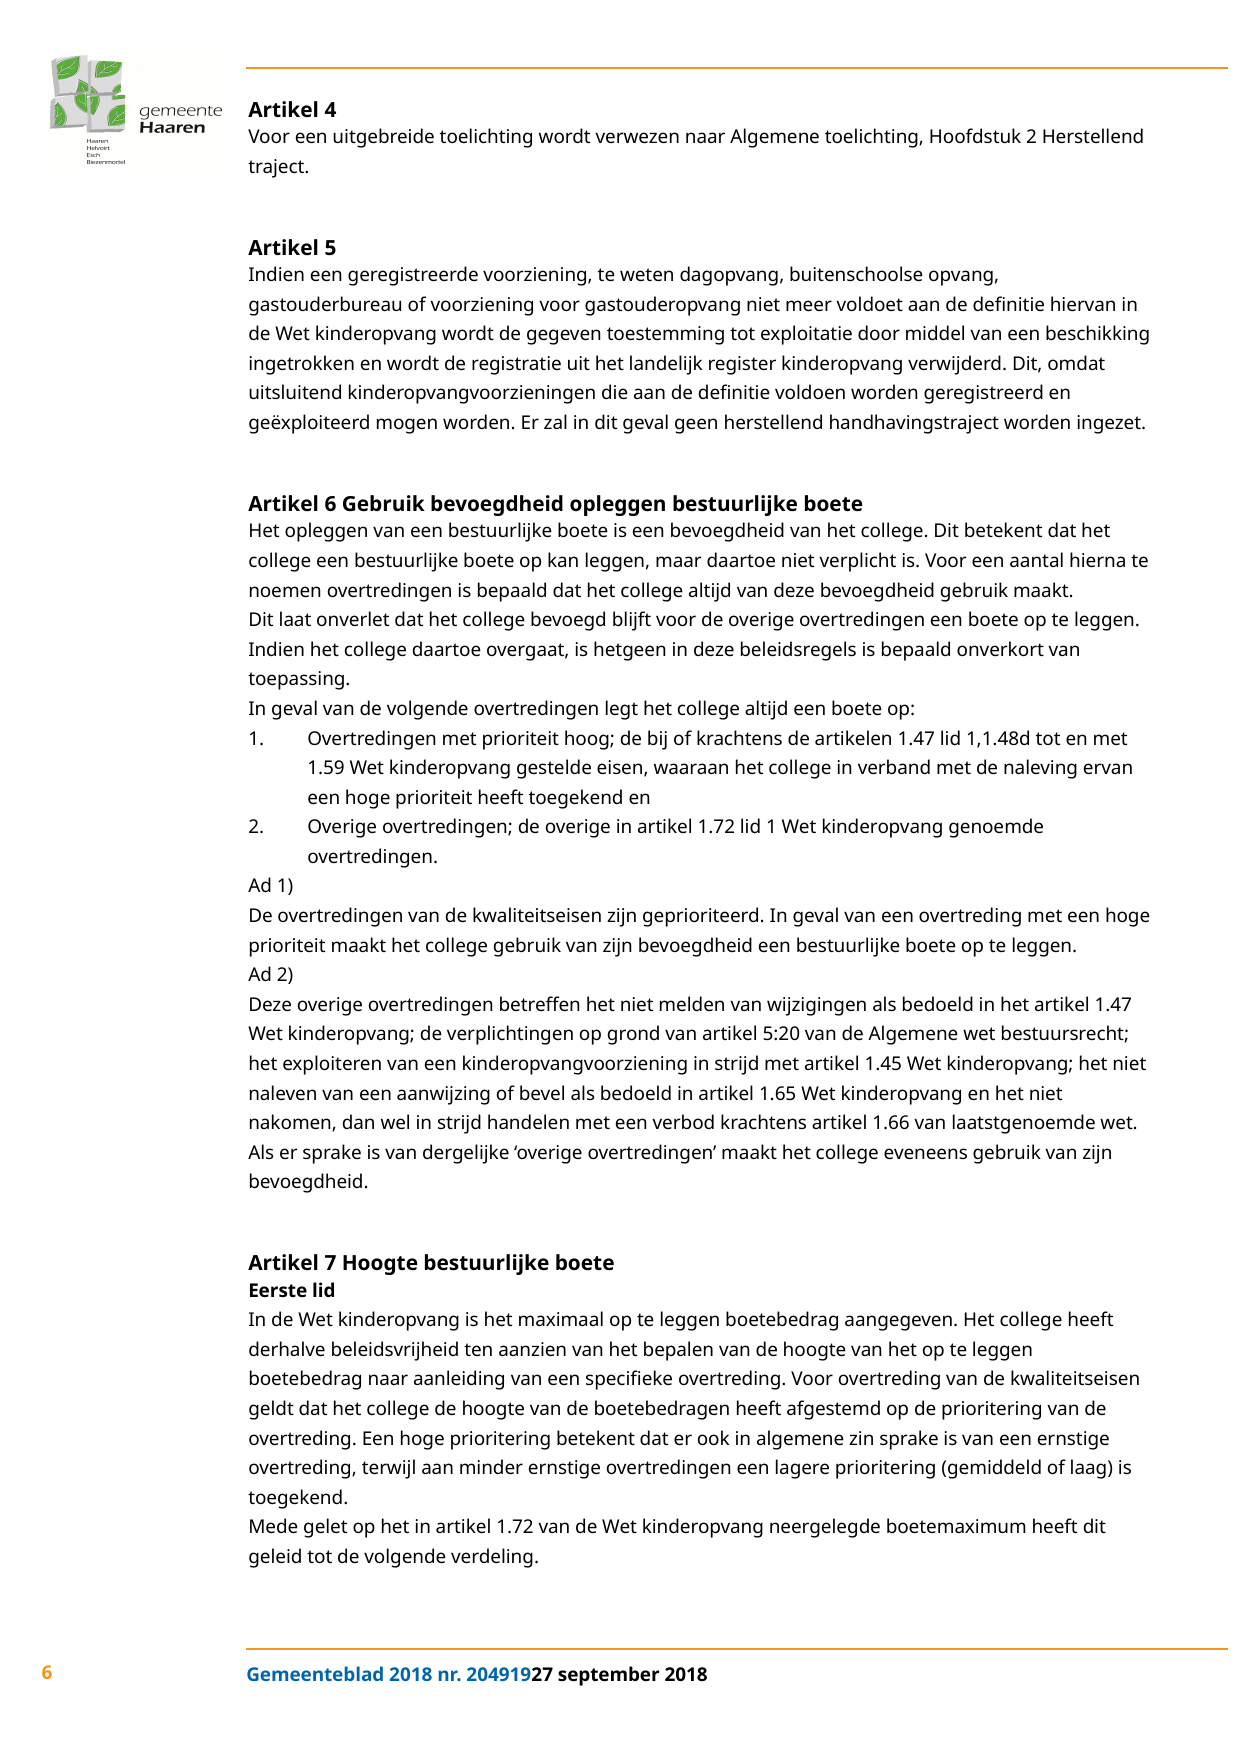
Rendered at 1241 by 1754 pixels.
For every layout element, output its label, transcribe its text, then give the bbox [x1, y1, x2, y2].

text Voor een uitgebreide toelichting wordt verwezen naar Algemene toelichting, Hoofdstuk 2 Herstellend traject. [248, 123, 1152, 178]
text Dit laat onverlet dat het college bevoegd blijft voor de overige overtredingen een boete op te leggen. Indien het college daartoe overgaat, is hetgeen in deze beleidsregels is bepaald onverkort van toepassing. [248, 606, 1152, 691]
text Deze overige overtredingen betreffen het niet melden van wijzigingen als bedoeld in het artikel 1.47 Wet kinderopvang; de verplichtingen op grond van artikel 5:20 van de Algemene wet bestuursrecht; het exploiteren van een kinderopvangvoorziening in strijd met artikel 1.45 Wet kinderopvang; het niet naleven van een aanwijzing of bevel als bedoeld in artikel 1.65 Wet kinderopvang en het niet nakomen, dan wel in strijd handelen met een verbod krachtens artikel 1.66 van laatstgenoemde wet. Als er sprake is van dergelijke ‘overige overtredingen’ maakt het college eveneens gebruik van zijn bevoegdheid. [248, 991, 1152, 1194]
text Indien een geregistreerde voorziening, te weten dagopvang, buitenschoolse opvang, gastouderbureau of voorziening voor gastouderopvang niet meer voldoet aan de definitie hiervan in de Wet kinderopvang wordt de gegeven toestemming tot exploitatie door middel van een beschikking ingetrokken en wordt de registratie uit het landelijk register kinderopvang verwijderd. Dit, omdat uitsluitend kinderopvangvoorzieningen die aan de definitie voldoen worden geregistreerd en geëxploiteerd mogen worden. Er zal in dit geval geen herstellend handhavingstraject worden ingezet. [248, 261, 1152, 435]
picture [41, 47, 231, 172]
text Mede gelet op het in artikel 1.72 van de Wet kinderopvang neergelegde boetemaximum heeft dit geleid tot de volgende verdeling. [248, 1513, 1152, 1569]
text Artikel 4 [248, 95, 1152, 123]
text Artikel 6 Gebruik bevoegdheid opleggen bestuurlijke boete [248, 489, 1152, 518]
text In geval van de volgende overtredingen legt het college altijd een boete op: [248, 695, 1152, 721]
list Overtredingen met prioriteit hoog; de bij of krachtens de artikelen 1.47 lid 1,1.48d tot en met 1.59 Wet kinderopvang gestelde eisen, waaraan het college in verband met de naleving ervan een hoge prioriteit heeft toegekend en [248, 725, 1152, 809]
text In de Wet kinderopvang is het maximaal op te leggen boetebedrag aangegeven. Het college heeft derhalve beleidsvrijheid ten aanzien van het bepalen van de hoogte van het op te leggen boetebedrag naar aanleiding van een specifieke overtreding. Voor overtreding van de kwaliteitseisen geldt dat het college de hoogte van de boetebedragen heeft afgestemd op de prioritering van de overtreding. Een hoge prioritering betekent dat er ook in algemene zin sprake is van een ernstige overtreding, terwijl aan minder ernstige overtredingen een lagere prioritering (gemiddeld of laag) is toegekend. [248, 1306, 1152, 1510]
list Overige overtredingen; de overige in artikel 1.72 lid 1 Wet kinderopvang genoemde overtredingen. [248, 813, 1152, 869]
text Ad 1) [248, 873, 1152, 898]
text Ad 2) [248, 961, 1152, 987]
text Het opleggen van een bestuurlijke boete is een bevoegdheid van het college. Dit betekent dat het college een bestuurlijke boete op kan leggen, maar daartoe niet verplicht is. Voor een aantal hierna te noemen overtredingen is bepaald dat het college altijd van deze bevoegdheid gebruik maakt. [248, 518, 1152, 602]
text Eerste lid [248, 1277, 1152, 1303]
text Artikel 5 [248, 233, 1152, 261]
text De overtredingen van de kwaliteitseisen zijn geprioriteerd. In geval van een overtreding met een hoge prioriteit maakt het college gebruik van zijn bevoegdheid een bestuurlijke boete op te leggen. [248, 902, 1152, 957]
text Artikel 7 Hoogte bestuurlijke boete [248, 1248, 1152, 1277]
